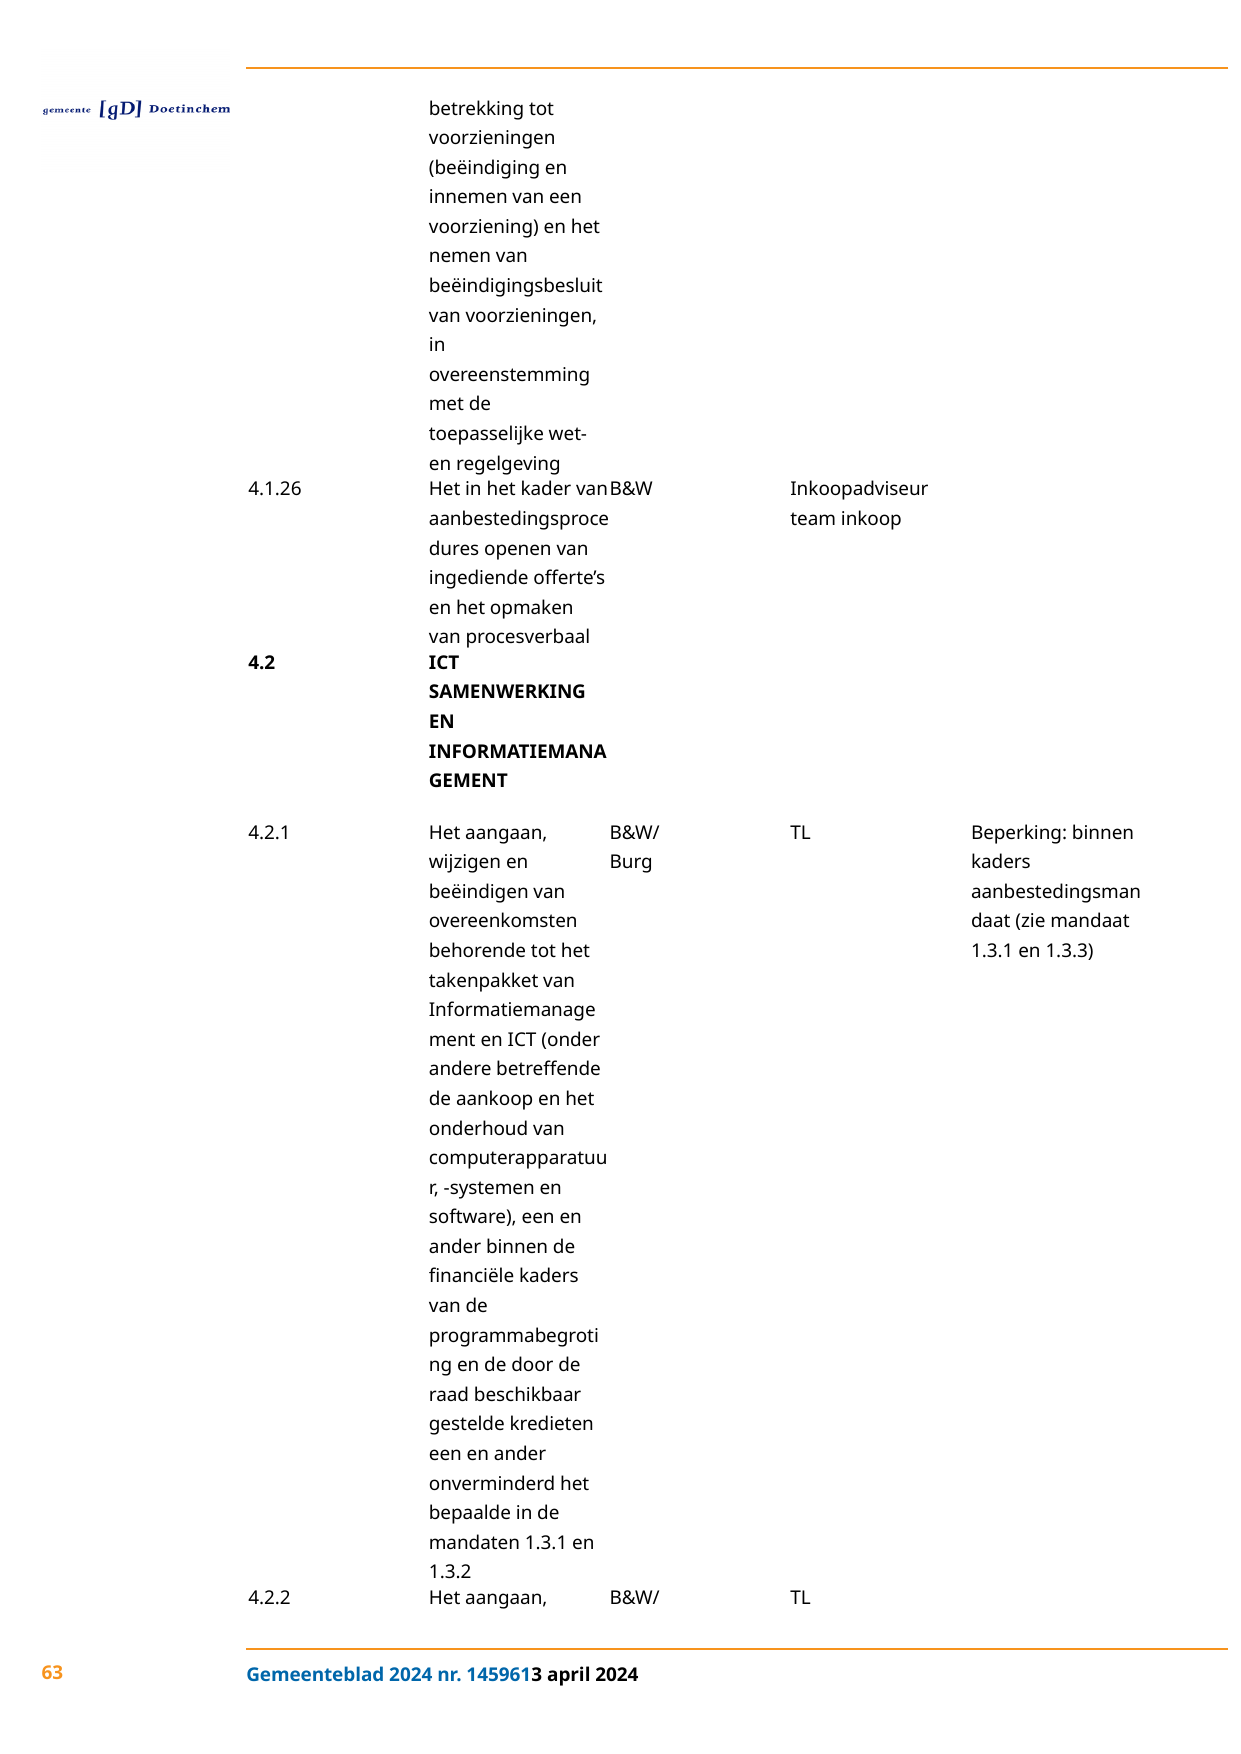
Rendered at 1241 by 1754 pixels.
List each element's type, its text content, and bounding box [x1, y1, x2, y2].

table_cell [971, 649, 1152, 793]
table_cell 4.1.26 [248, 476, 429, 649]
table_cell [790, 793, 971, 819]
picture [41, 47, 231, 172]
table_header [790, 95, 971, 476]
table_cell TL [790, 1584, 971, 1610]
table_cell Het aangaan, [429, 1584, 609, 1610]
table_cell 4.2 [248, 649, 429, 793]
table_header betrekking tot voorzieningen (beëindiging en innemen van een voorziening) en het nemen van beëindigingsbesluit van voorzieningen, in overeenstemming met de toepasselijke wet- en regelgeving [429, 95, 609, 476]
table_cell [429, 793, 609, 819]
table_cell [248, 793, 429, 819]
table_cell [609, 793, 790, 819]
table_cell [971, 476, 1152, 649]
table_cell Inkoopadviseur team inkoop [790, 476, 971, 649]
table_cell TL [790, 819, 971, 1584]
table_cell ICT SAMENWERKING EN INFORMATIEMANAGEMENT [429, 649, 609, 793]
table_cell [609, 649, 790, 793]
table_header [609, 95, 790, 476]
table_cell Het aangaan, wijzigen en beëindigen van overeenkomsten behorende tot het takenpakket van Informatiemanagement en ICT (onder andere betreffende de aankoop en het onderhoud van computerapparatuur, -systemen en software), een en ander binnen de financiële kaders van de programmabegroting en de door de raad beschikbaar gestelde kredieten een en ander onverminderd het bepaalde in de mandaten 1.3.1 en 1.3.2 [429, 819, 609, 1584]
table_cell 4.2.2 [248, 1584, 429, 1610]
table_cell B&W/ Burg [609, 819, 790, 1584]
table_cell [971, 1584, 1152, 1610]
table_cell [971, 793, 1152, 819]
table_header [971, 95, 1152, 476]
table_header [248, 95, 429, 476]
table_cell B&W [609, 476, 790, 649]
table_cell Het in het kader van aanbestedingsprocedures openen van ingediende offerte’s en het opmaken van procesverbaal [429, 476, 609, 649]
table_cell 4.2.1 [248, 819, 429, 1584]
table_cell B&W/ [609, 1584, 790, 1610]
table_cell [790, 649, 971, 793]
table_cell Beperking: binnen kaders aanbestedingsmandaat (zie mandaat 1.3.1 en 1.3.3) [971, 819, 1152, 1584]
